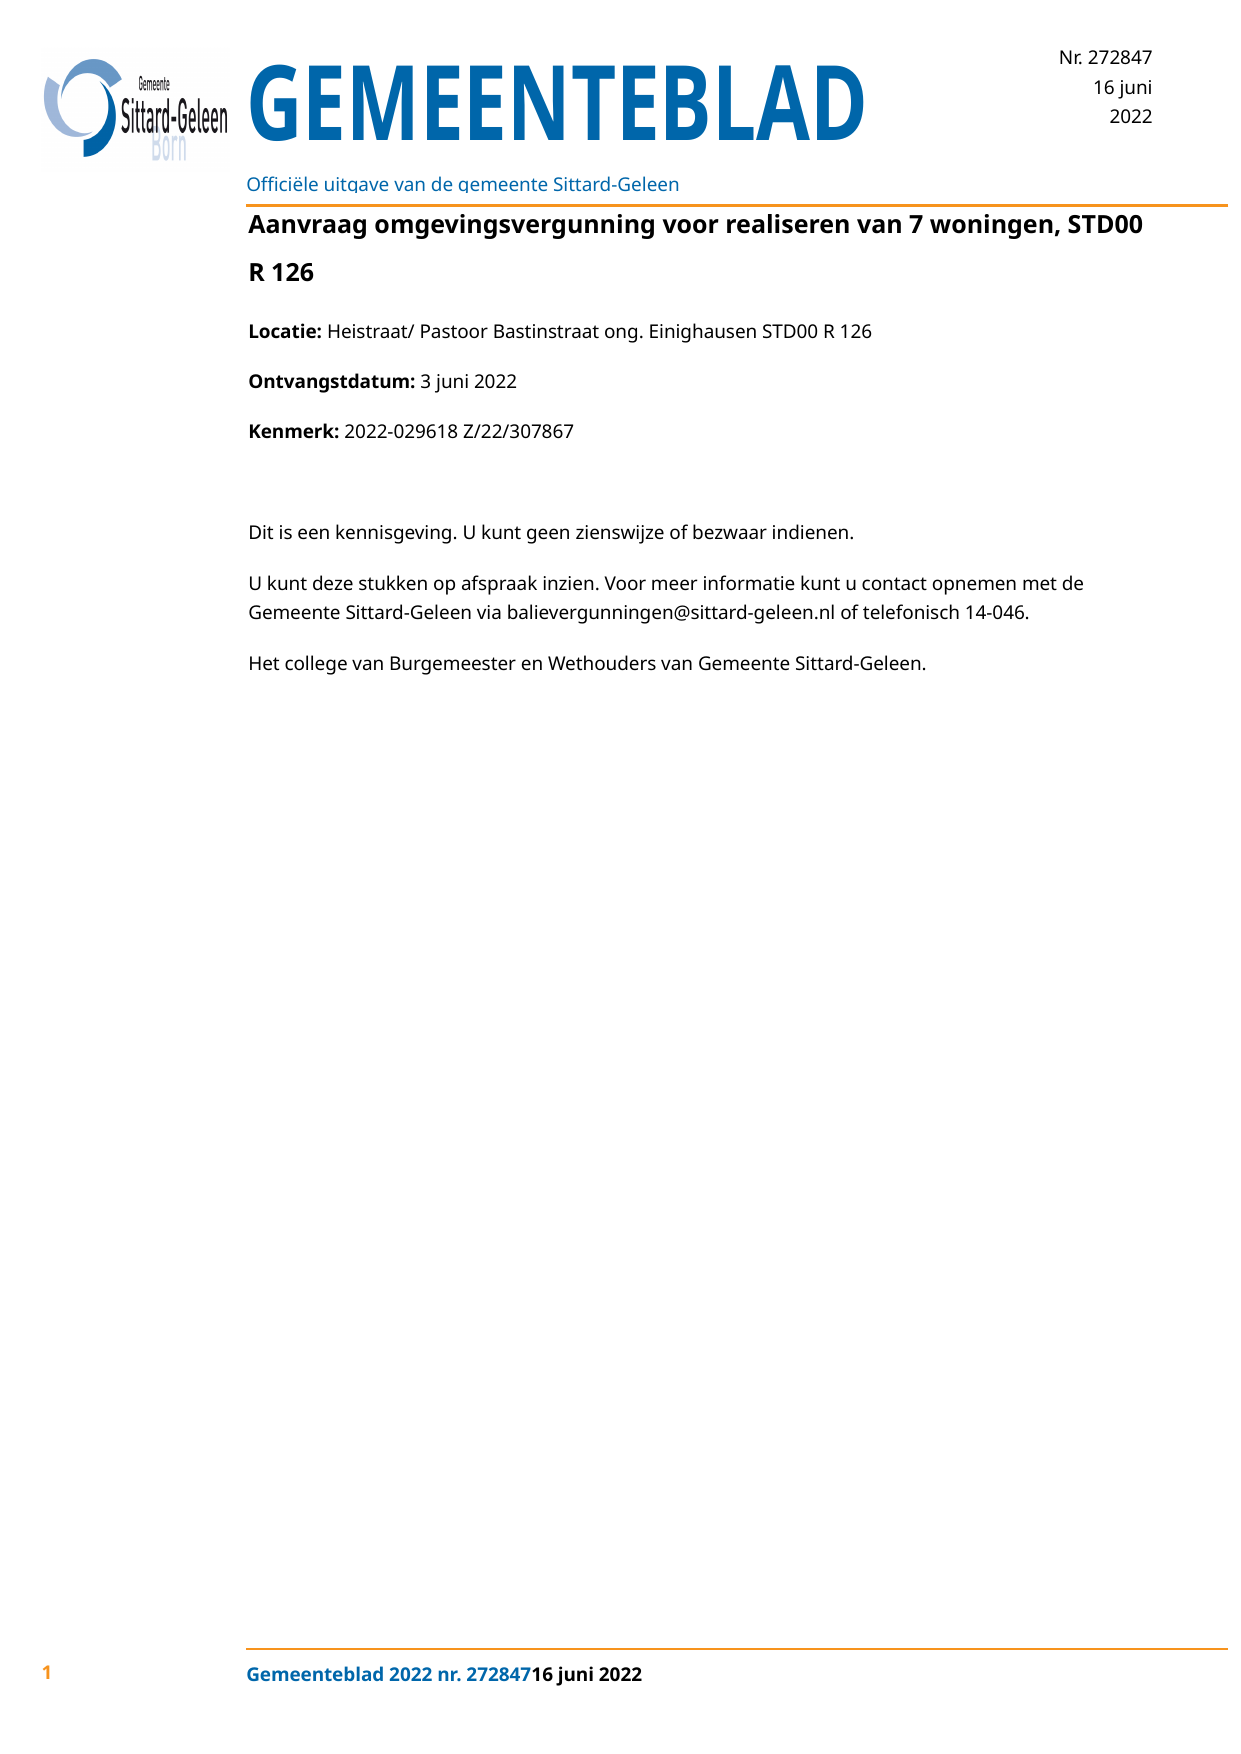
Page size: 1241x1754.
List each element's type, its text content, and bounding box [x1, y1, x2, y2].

text Het college van Burgemeester en Wethouders van Gemeente Sittard-Geleen. [248, 650, 1152, 676]
text Dit is een kennisgeving. U kunt geen zienswijze of bezwaar indienen. [248, 519, 1152, 545]
picture [41, 47, 231, 172]
text Aanvraag omgevingsvergunning voor realiseren van 7 woningen, STD00 R 126 [248, 207, 1152, 288]
text U kunt deze stukken op afspraak inzien. Voor meer informatie kunt u contact opnemen met de Gemeente Sittard-Geleen via balievergunningen@sittard-geleen.nl of telefonisch 14-046. [248, 570, 1152, 625]
text Ontvangstdatum: 3 juni 2022 [248, 368, 1152, 394]
text Locatie: Heistraat/ Pastoor Bastinstraat ong. Einighausen STD00 R 126 [248, 318, 1152, 344]
text Kenmerk: 2022-029618 Z/22/307867 [248, 419, 1152, 444]
